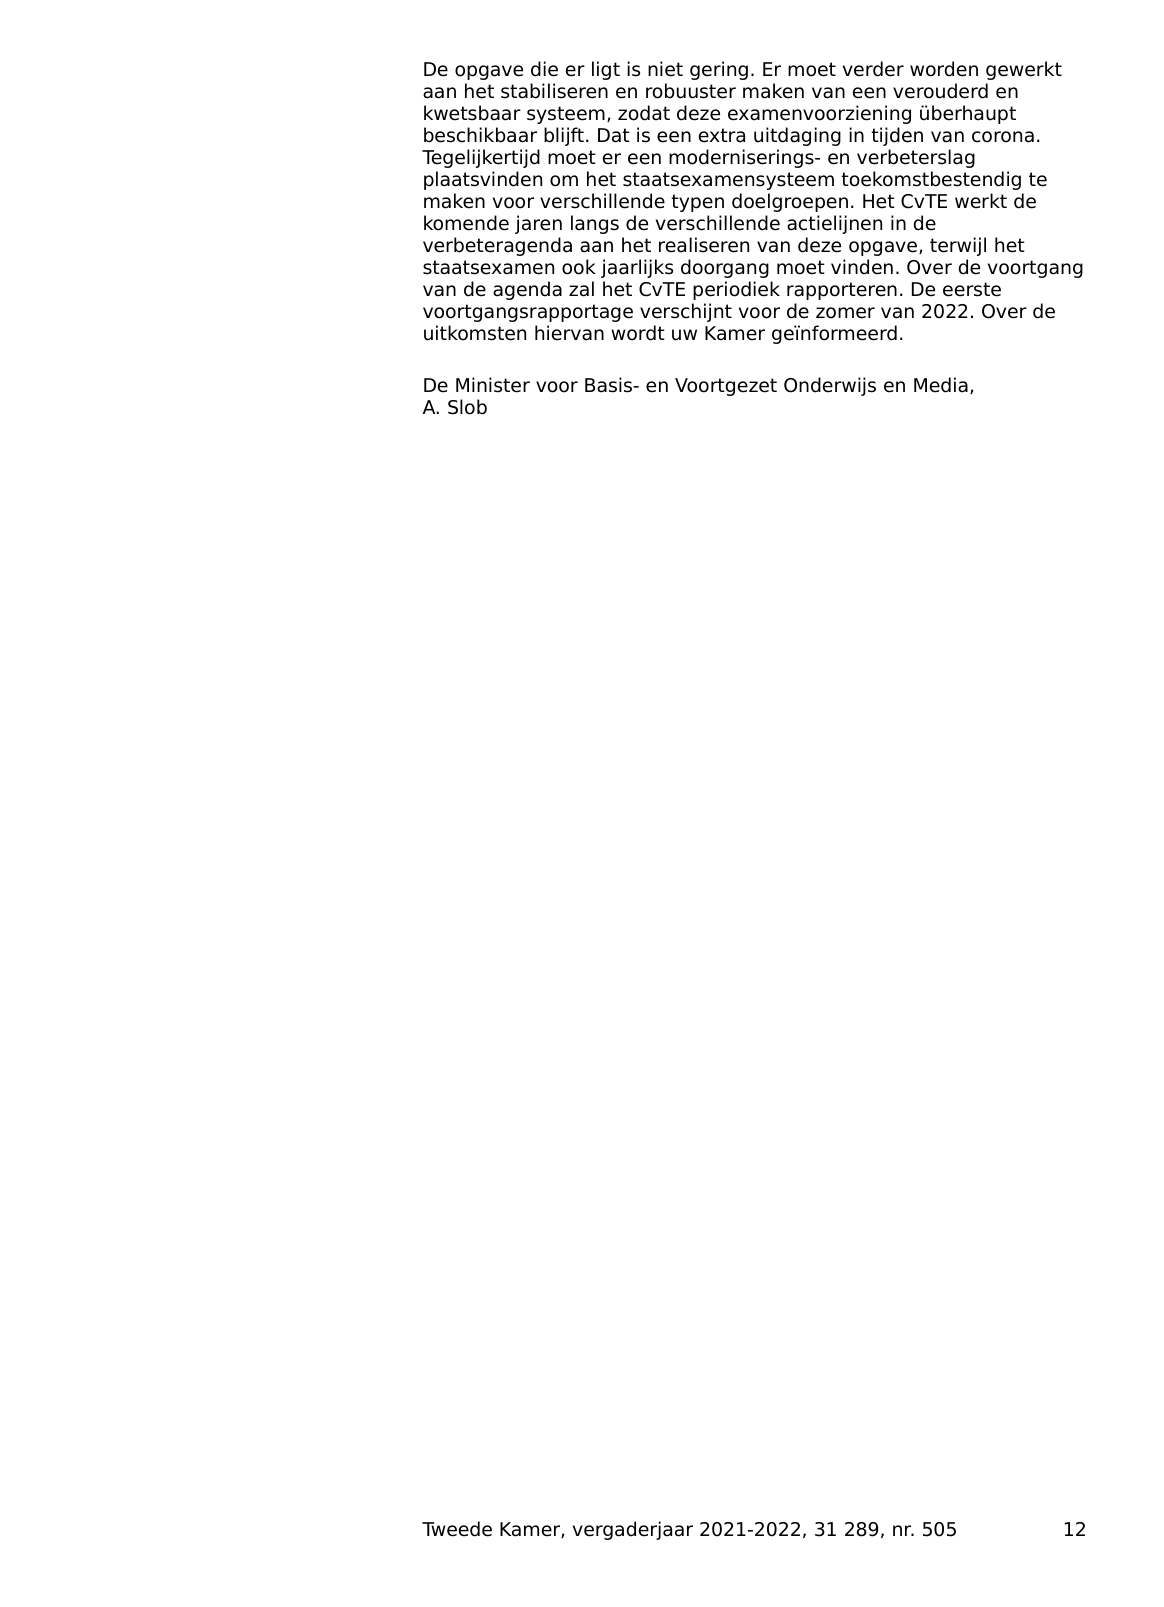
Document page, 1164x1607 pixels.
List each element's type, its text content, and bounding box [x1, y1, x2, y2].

text De Minister voor Basis- en Voortgezet Onderwijs en Media, A. Slob [422, 375, 1087, 419]
text De opgave die er ligt is niet gering. Er moet verder worden gewerkt aan het stabiliseren en robuuster maken van een verouderd en kwetsbaar systeem, zodat deze examenvoorziening überhaupt beschikbaar blijft. Dat is een extra uitdaging in tijden van corona. Tegelijkertijd moet er een moderniserings- en verbeterslag plaatsvinden om het staatsexamensysteem toekomstbestendig te maken voor verschillende typen doelgroepen. Het CvTE werkt de komende jaren langs de verschillende actielijnen in de verbeteragenda aan het realiseren van deze opgave, terwijl het staatsexamen ook jaarlijks doorgang moet vinden. Over de voortgang van de agenda zal het CvTE periodiek rapporteren. De eerste voortgangsrapportage verschijnt voor de zomer van 2022. Over de uitkomsten hiervan wordt uw Kamer geïnformeerd. [422, 59, 1087, 345]
